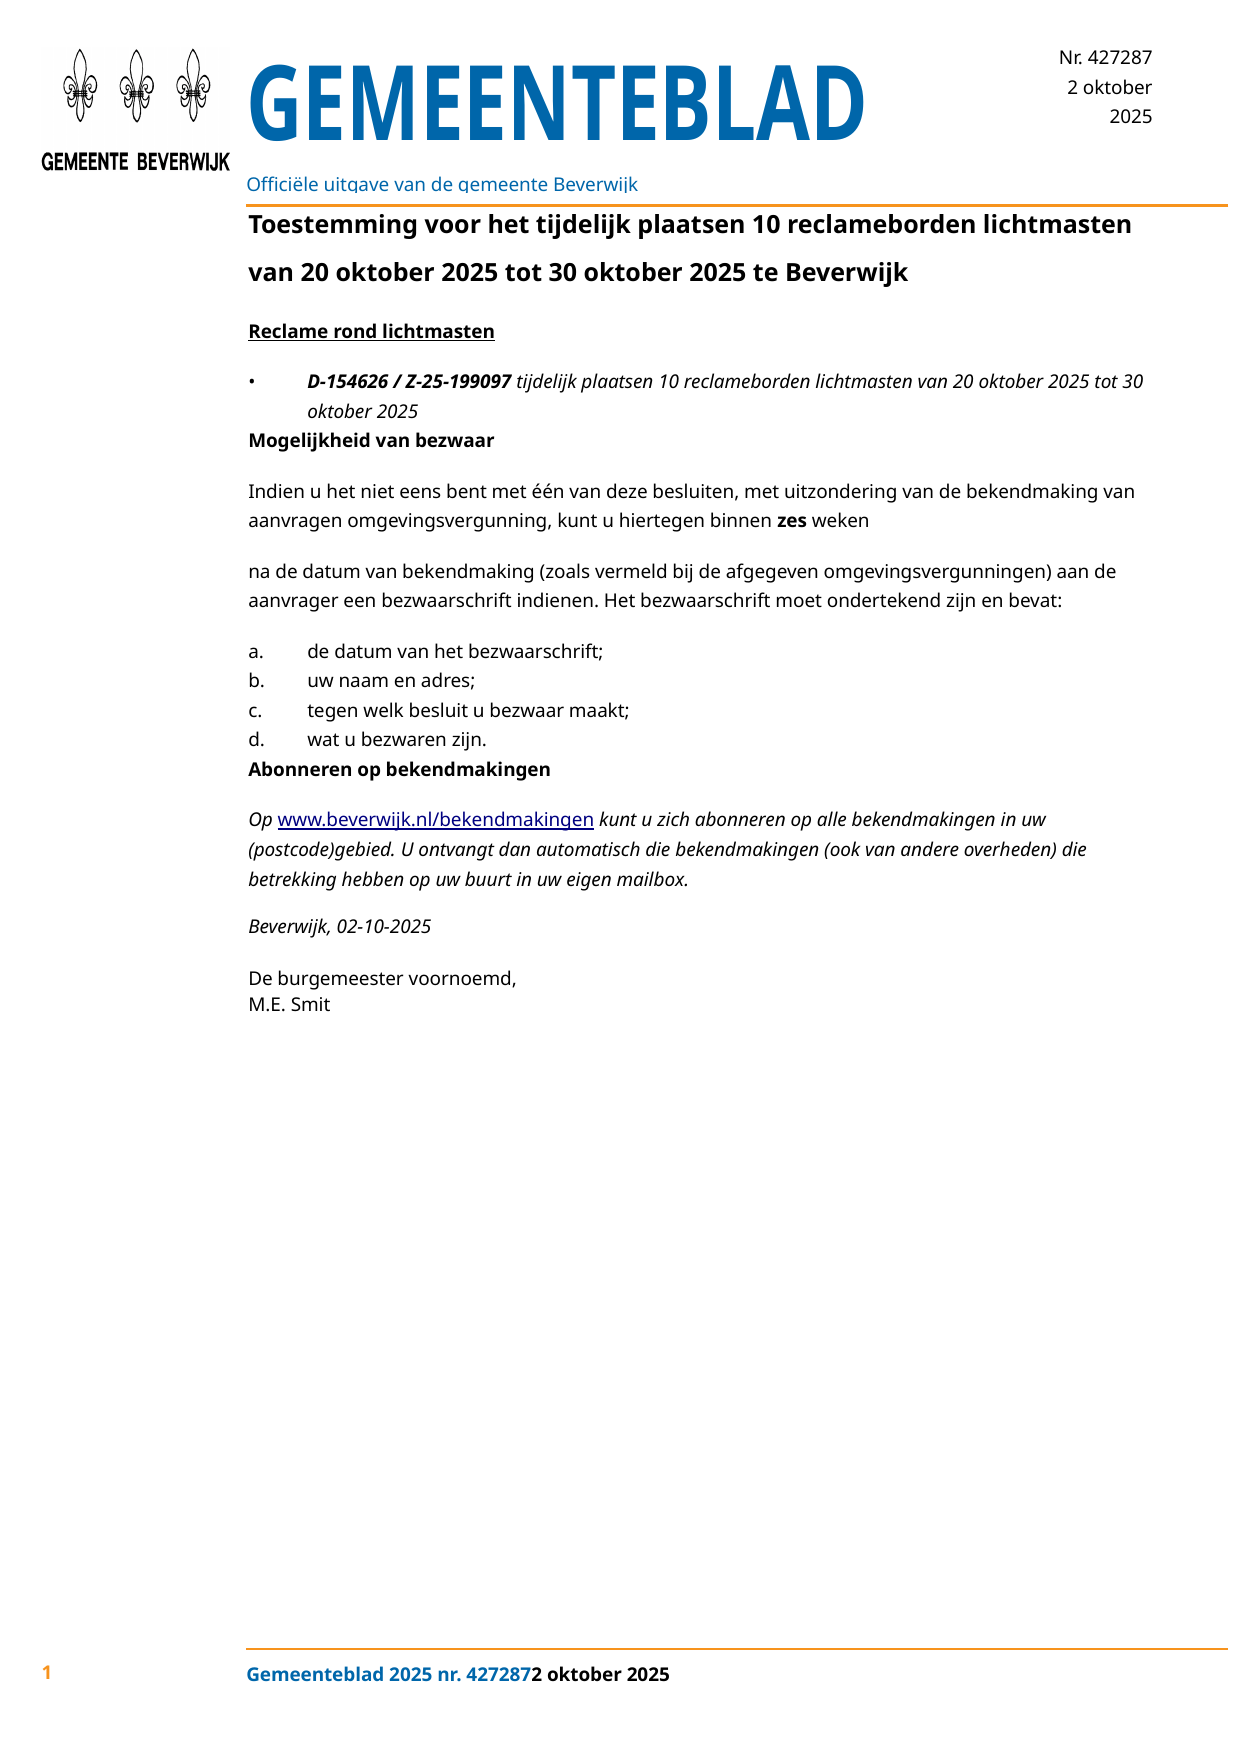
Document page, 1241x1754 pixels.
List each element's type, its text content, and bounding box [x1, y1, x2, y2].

list tegen welk besluit u bezwaar maakt; [248, 697, 1152, 723]
text Abonneren op bekendmakingen [248, 756, 1152, 782]
text Op www.beverwijk.nl/bekendmakingen kunt u zich abonneren op alle bekendmakingen in uw (postcode)gebied. U ontvangt dan automatisch die bekendmakingen (ook van andere overheden) die betrekking hebben op uw buurt in uw eigen mailbox. [248, 807, 1152, 892]
list uw naam en adres; [248, 667, 1152, 693]
text M.E. Smit [248, 991, 1152, 1017]
text na de datum van bekendmaking (zoals vermeld bij de afgegeven omgevingsvergunningen) aan de aanvrager een bezwaarschrift indienen. Het bezwaarschrift moet ondertekend zijn en bevat: [248, 558, 1152, 613]
text Reclame rond lichtmasten [248, 318, 1152, 344]
text De burgemeester voornoemd, [248, 965, 1152, 991]
text Beverwijk, 02-10-2025 [248, 914, 1152, 939]
picture [41, 47, 231, 172]
text Indien u het niet eens bent met één van deze besluiten, met uitzondering van de bekendmaking van aanvragen omgevingsvergunning, kunt u hiertegen binnen zes weken [248, 478, 1152, 533]
list wat u bezwaren zijn. [248, 727, 1152, 752]
list D-154626 / Z-25-199097 tijdelijk plaatsen 10 reclameborden lichtmasten van 20 oktober 2025 tot 30 oktober 2025 [248, 368, 1152, 424]
text Mogelijkheid van bezwaar [248, 427, 1152, 453]
text Toestemming voor het tijdelijk plaatsen 10 reclameborden lichtmasten van 20 oktober 2025 tot 30 oktober 2025 te Beverwijk [248, 207, 1152, 288]
list de datum van het bezwaarschrift; [248, 638, 1152, 664]
